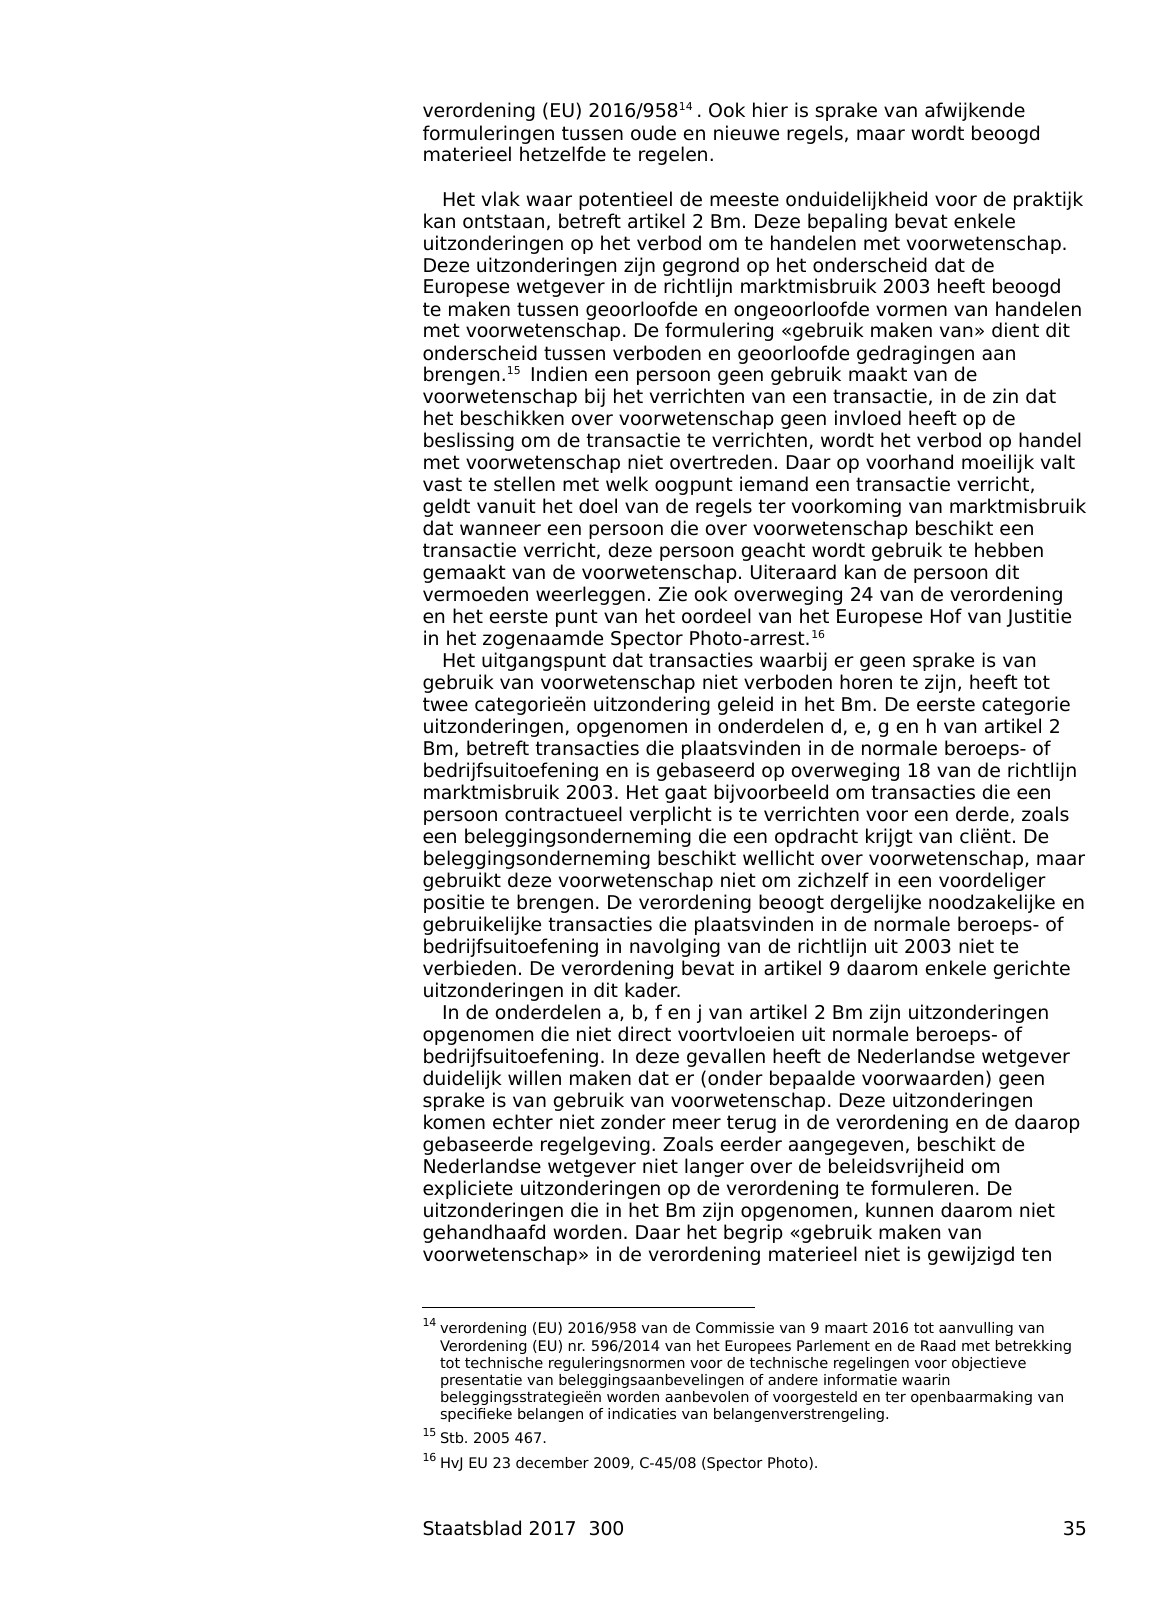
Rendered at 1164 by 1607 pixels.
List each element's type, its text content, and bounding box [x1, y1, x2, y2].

text verordening (EU) 2016/958. Ook hier is sprake van afwijkende formuleringen tussen oude en nieuwe regels, maar wordt beoogd materieel hetzelfde te regelen. [422, 100, 1087, 166]
text Het uitgangspunt dat transacties waarbij er geen sprake is van gebruik van voorwetenschap niet verboden horen te zijn, heeft tot twee categorieën uitzondering geleid in het Bm. De eerste categorie uitzonderingen, opgenomen in onderdelen d, e, g en h van artikel 2 Bm, betreft transacties die plaatsvinden in de normale beroeps- of bedrijfsuitoefening en is gebaseerd op overweging 18 van de richtlijn marktmisbruik 2003. Het gaat bijvoorbeeld om transacties die een persoon contractueel verplicht is te verrichten voor een derde, zoals een beleggingsonderneming die een opdracht krijgt van cliënt. De beleggingsonderneming beschikt wellicht over voorwetenschap, maar gebruikt deze voorwetenschap niet om zichzelf in een voordeliger positie te brengen. De verordening beoogt dergelijke noodzakelijke en gebruikelijke transacties die plaatsvinden in de normale beroeps- of bedrijfsuitoefening in navolging van de richtlijn uit 2003 niet te verbieden. De verordening bevat in artikel 9 daarom enkele gerichte uitzonderingen in dit kader. [422, 650, 1087, 1002]
text In de onderdelen a, b, f en j van artikel 2 Bm zijn uitzonderingen opgenomen die niet direct voortvloeien uit normale beroeps- of bedrijfsuitoefening. In deze gevallen heeft de Nederlandse wetgever duidelijk willen maken dat er (onder bepaalde voorwaarden) geen sprake is van gebruik van voorwetenschap. Deze uitzonderingen komen echter niet zonder meer terug in de verordening en de daarop gebaseerde regelgeving. Zoals eerder aangegeven, beschikt de Nederlandse wetgever niet langer over de beleidsvrijheid om expliciete uitzonderingen op de verordening te formuleren. De uitzonderingen die in het Bm zijn opgenomen, kunnen daarom niet gehandhaafd worden. Daar het begrip «gebruik maken van voorwetenschap» in de verordening materieel niet is gewijzigd ten [422, 1002, 1087, 1266]
text Stb. 2005 467. [422, 1426, 1087, 1448]
text verordening (EU) 2016/958 van de Commissie van 9 maart 2016 tot aanvulling van Verordening (EU) nr. 596/2014 van het Europees Parlement en de Raad met betrekking tot technische reguleringsnormen voor de technische regelingen voor objectieve presentatie van beleggingsaanbevelingen of andere informatie waarin beleggingsstrategieën worden aanbevolen of voorgesteld en ter openbaarmaking van specifieke belangen of indicaties van belangenverstrengeling. [422, 1316, 1087, 1423]
text Het vlak waar potentieel de meeste onduidelijkheid voor de praktijk kan ontstaan, betreft artikel 2 Bm. Deze bepaling bevat enkele uitzonderingen op het verbod om te handelen met voorwetenschap. Deze uitzonderingen zijn gegrond op het onderscheid dat de Europese wetgever in de richtlijn marktmisbruik 2003 heeft beoogd te maken tussen geoorloofde en ongeoorloofde vormen van handelen met voorwetenschap. De formulering «gebruik maken van» dient dit onderscheid tussen verboden en geoorloofde gedragingen aan brengen. Indien een persoon geen gebruik maakt van de voorwetenschap bij het verrichten van een transactie, in de zin dat het beschikken over voorwetenschap geen invloed heeft op de beslissing om de transactie te verrichten, wordt het verbod op handel met voorwetenschap niet overtreden. Daar op voorhand moeilijk valt vast te stellen met welk oogpunt iemand een transactie verricht, geldt vanuit het doel van de regels ter voorkoming van marktmisbruik dat wanneer een persoon die over voorwetenschap beschikt een transactie verricht, deze persoon geacht wordt gebruik te hebben gemaakt van de voorwetenschap. Uiteraard kan de persoon dit vermoeden weerleggen. Zie ook overweging 24 van de verordening en het eerste punt van het oordeel van het Europese Hof van Justitie in het zogenaamde Spector Photo-arrest. [422, 188, 1087, 650]
text HvJ EU 23 december 2009, C-45/08 (Spector Photo). [422, 1451, 1087, 1473]
